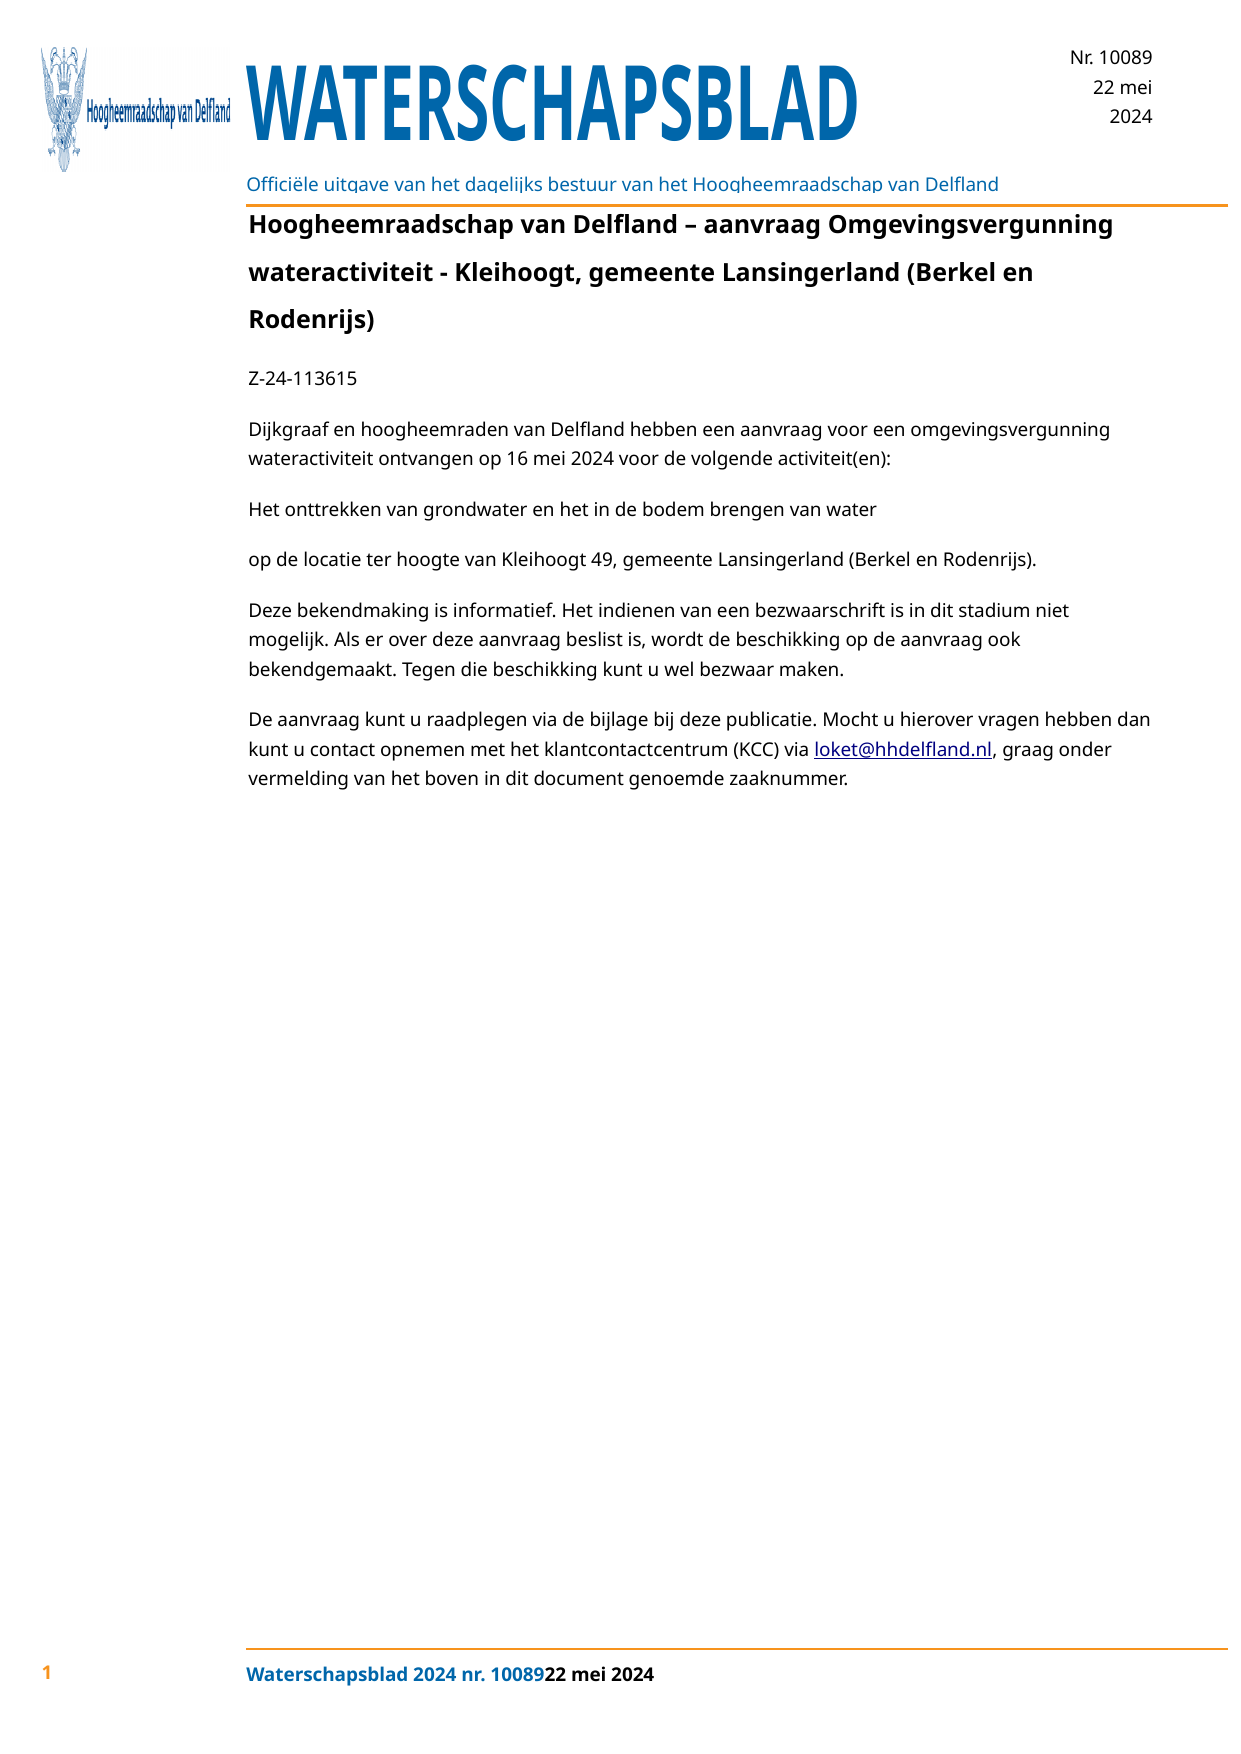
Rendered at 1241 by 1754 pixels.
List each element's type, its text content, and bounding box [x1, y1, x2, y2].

text Deze bekendmaking is informatief. Het indienen van een bezwaarschrift is in dit stadium niet mogelijk. Als er over deze aanvraag beslist is, wordt de beschikking op de aanvraag ook bekendgemaakt. Tegen die beschikking kunt u wel bezwaar maken. [248, 597, 1152, 682]
text Hoogheemraadschap van Delfland – aanvraag Omgevingsvergunning wateractiviteit - Kleihoogt, gemeente Lansingerland (Berkel en Rodenrijs) [248, 207, 1152, 336]
text Z-24-113615 [248, 366, 1152, 391]
text Het onttrekken van grondwater en het in de bodem brengen van water [248, 496, 1152, 522]
text op de locatie ter hoogte van Kleihoogt 49, gemeente Lansingerland (Berkel en Rodenrijs). [248, 546, 1152, 572]
text Dijkgraaf en hoogheemraden van Delfland hebben een aanvraag voor een omgevingsvergunning wateractiviteit ontvangen op 16 mei 2024 voor de volgende activiteit(en): [248, 416, 1152, 471]
text De aanvraag kunt u raadplegen via de bijlage bij deze publicatie. Mocht u hierover vragen hebben dan kunt u contact opnemen met het klantcontactcentrum (KCC) via loket@hhdelfland.nl, graag onder vermelding van het boven in dit document genoemde zaaknummer. [248, 706, 1152, 791]
picture [41, 47, 231, 172]
